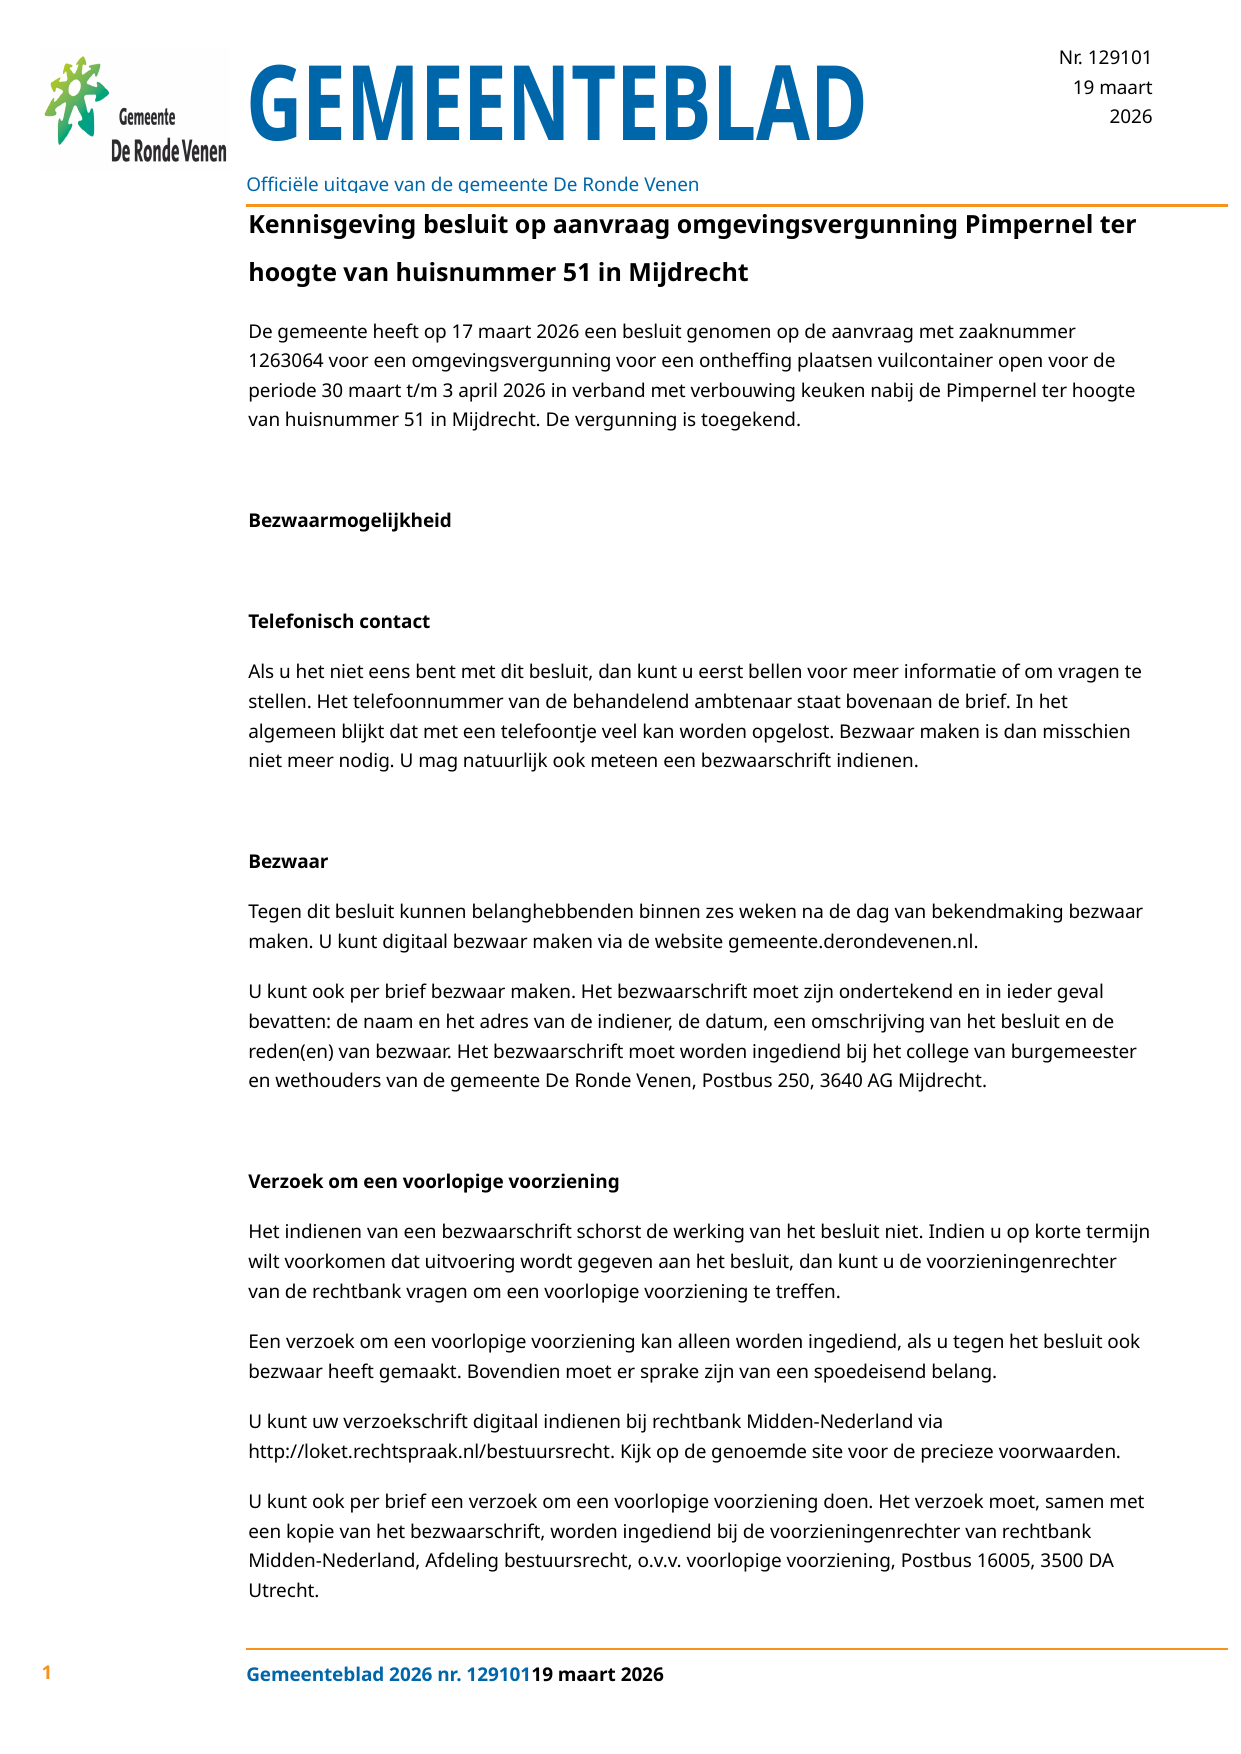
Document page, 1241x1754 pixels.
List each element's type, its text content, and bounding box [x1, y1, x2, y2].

text Kennisgeving besluit op aanvraag omgevingsvergunning Pimpernel ter hoogte van huisnummer 51 in Mijdrecht [248, 207, 1152, 288]
text U kunt ook per brief een verzoek om een voorlopige voorziening doen. Het verzoek moet, samen met een kopie van het bezwaarschrift, worden ingediend bij de voorzieningenrechter van rechtbank Midden-Nederland, Afdeling bestuursrecht, o.v.v. voorlopige voorziening, Postbus 16005, 3500 DA Utrecht. [248, 1488, 1152, 1603]
picture [41, 47, 231, 172]
text Tegen dit besluit kunnen belanghebbenden binnen zes weken na de dag van bekendmaking bezwaar maken. U kunt digitaal bezwaar maken via de website gemeente.derondevenen.nl. [248, 899, 1152, 954]
text Telefonisch contact [248, 608, 1152, 634]
text Als u het niet eens bent met dit besluit, dan kunt u eerst bellen voor meer informatie of om vragen te stellen. Het telefoonnummer van de behandelend ambtenaar staat bovenaan de brief. In het algemeen blijkt dat met een telefoontje veel kan worden opgelost. Bezwaar maken is dan misschien niet meer nodig. U mag natuurlijk ook meteen een bezwaarschrift indienen. [248, 659, 1152, 773]
text De gemeente heeft op 17 maart 2026 een besluit genomen op de aanvraag met zaaknummer 1263064 voor een omgevingsvergunning voor een ontheffing plaatsen vuilcontainer open voor de periode 30 maart t/m 3 april 2026 in verband met verbouwing keuken nabij de Pimpernel ter hoogte van huisnummer 51 in Mijdrecht. De vergunning is toegekend. [248, 318, 1152, 432]
text U kunt uw verzoekschrift digitaal indienen bij rechtbank Midden-Nederland via http://loket.rechtspraak.nl/bestuursrecht. Kijk op de genoemde site voor de precieze voorwaarden. [248, 1408, 1152, 1464]
text Een verzoek om een voorlopige voorziening kan alleen worden ingediend, als u tegen het besluit ook bezwaar heeft gemaakt. Bovendien moet er sprake zijn van een spoedeisend belang. [248, 1328, 1152, 1384]
text Verzoek om een voorlopige voorziening [248, 1168, 1152, 1194]
text Bezwaar [248, 848, 1152, 874]
text Bezwaarmogelijkheid [248, 507, 1152, 533]
text U kunt ook per brief bezwaar maken. Het bezwaarschrift moet zijn ondertekend en in ieder geval bevatten: de naam en het adres van de indiener, de datum, een omschrijving van het besluit en de reden(en) van bezwaar. Het bezwaarschrift moet worden ingediend bij het college van burgemeester en wethouders van de gemeente De Ronde Venen, Postbus 250, 3640 AG Mijdrecht. [248, 979, 1152, 1093]
text Het indienen van een bezwaarschrift schorst de werking van het besluit niet. Indien u op korte termijn wilt voorkomen dat uitvoering wordt gegeven aan het besluit, dan kunt u de voorzieningenrechter van de rechtbank vragen om een voorlopige voorziening te treffen. [248, 1219, 1152, 1304]
